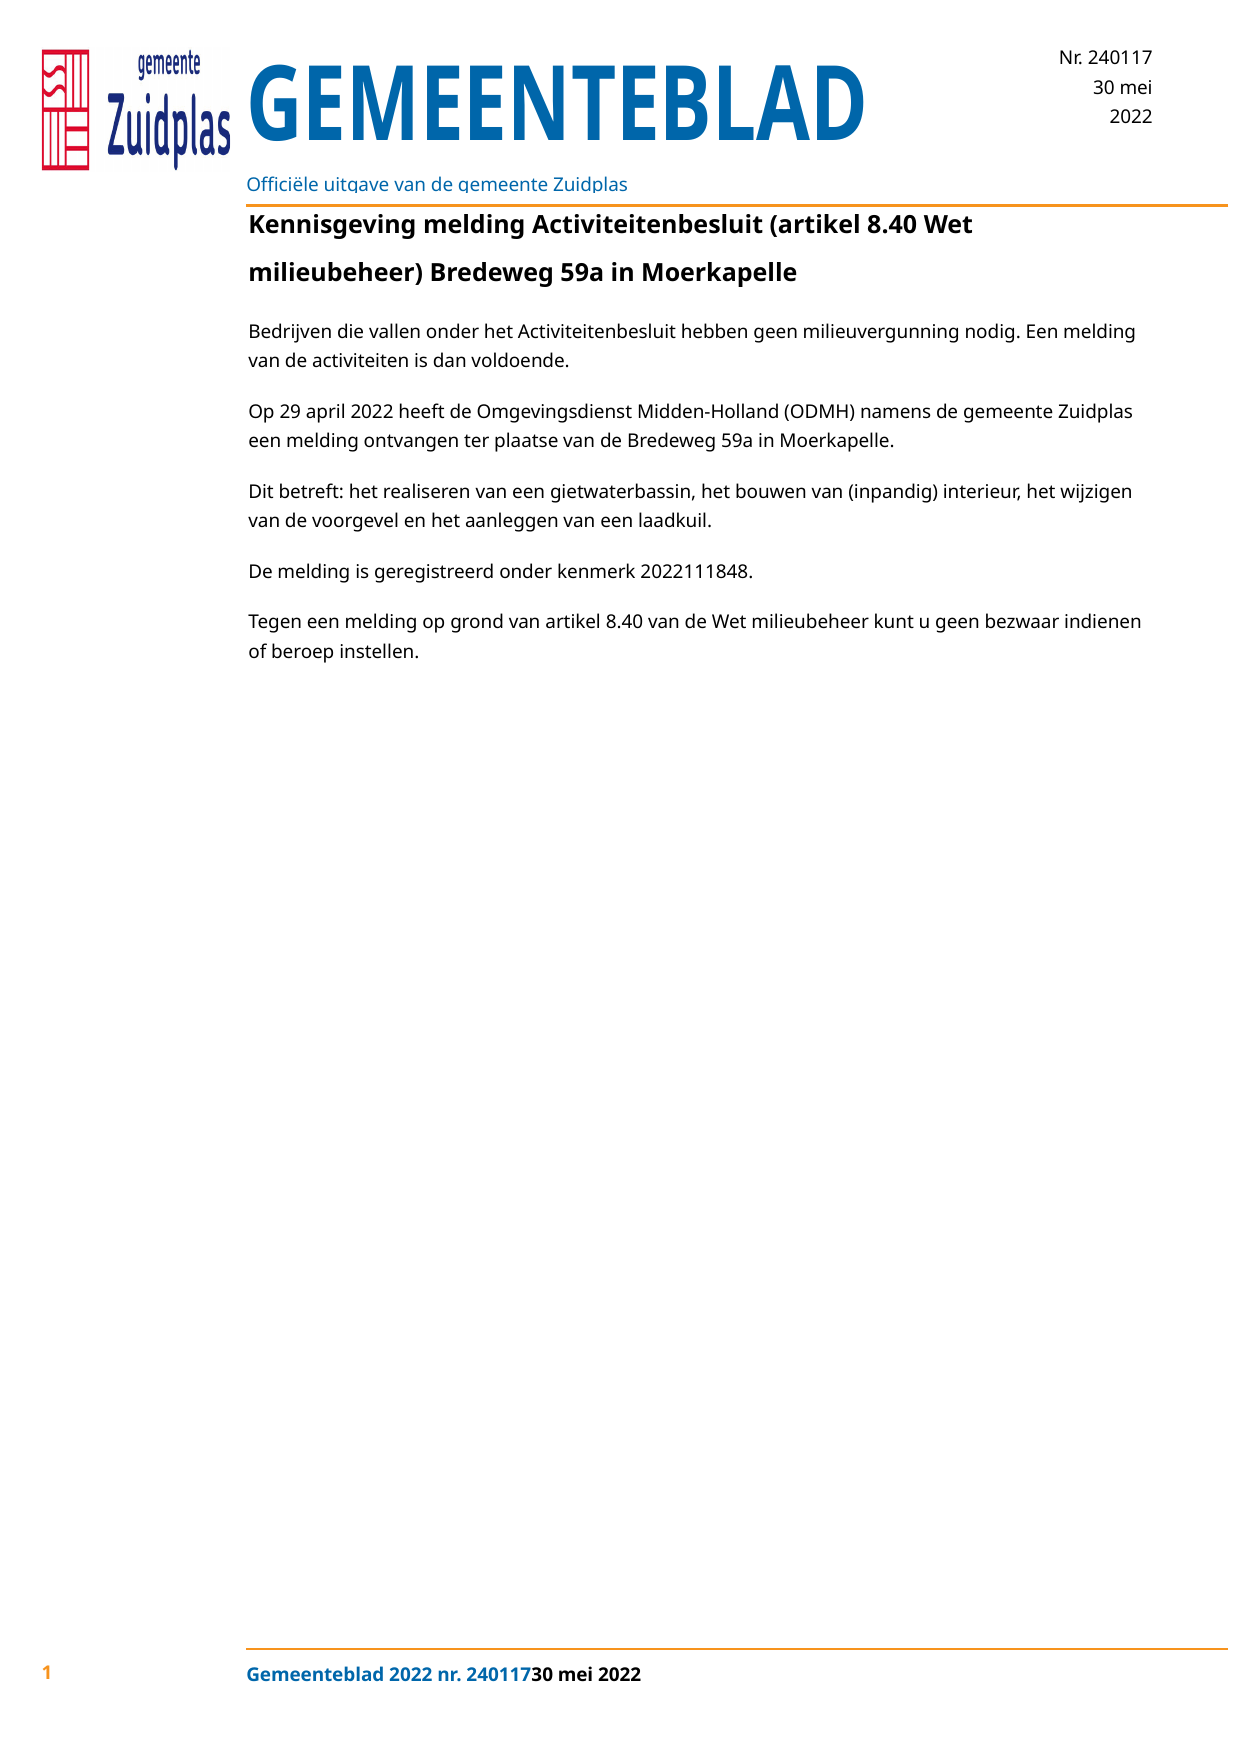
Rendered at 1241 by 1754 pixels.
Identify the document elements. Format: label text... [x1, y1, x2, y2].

text De melding is geregistreerd onder kenmerk 2022111848. [248, 558, 1152, 584]
text Tegen een melding op grond van artikel 8.40 van de Wet milieubeheer kunt u geen bezwaar indienen of beroep instellen. [248, 608, 1152, 664]
text Kennisgeving melding Activiteitenbesluit (artikel 8.40 Wet milieubeheer) Bredeweg 59a in Moerkapelle [248, 207, 1152, 288]
text Op 29 april 2022 heeft de Omgevingsdienst Midden-Holland (ODMH) namens de gemeente Zuidplas een melding ontvangen ter plaatse van de Bredeweg 59a in Moerkapelle. [248, 398, 1152, 453]
text Dit betreft: het realiseren van een gietwaterbassin, het bouwen van (inpandig) interieur, het wijzigen van de voorgevel en het aanleggen van een laadkuil. [248, 478, 1152, 533]
text Bedrijven die vallen onder het Activiteitenbesluit hebben geen milieuvergunning nodig. Een melding van de activiteiten is dan voldoende. [248, 318, 1152, 373]
picture [41, 47, 231, 172]
